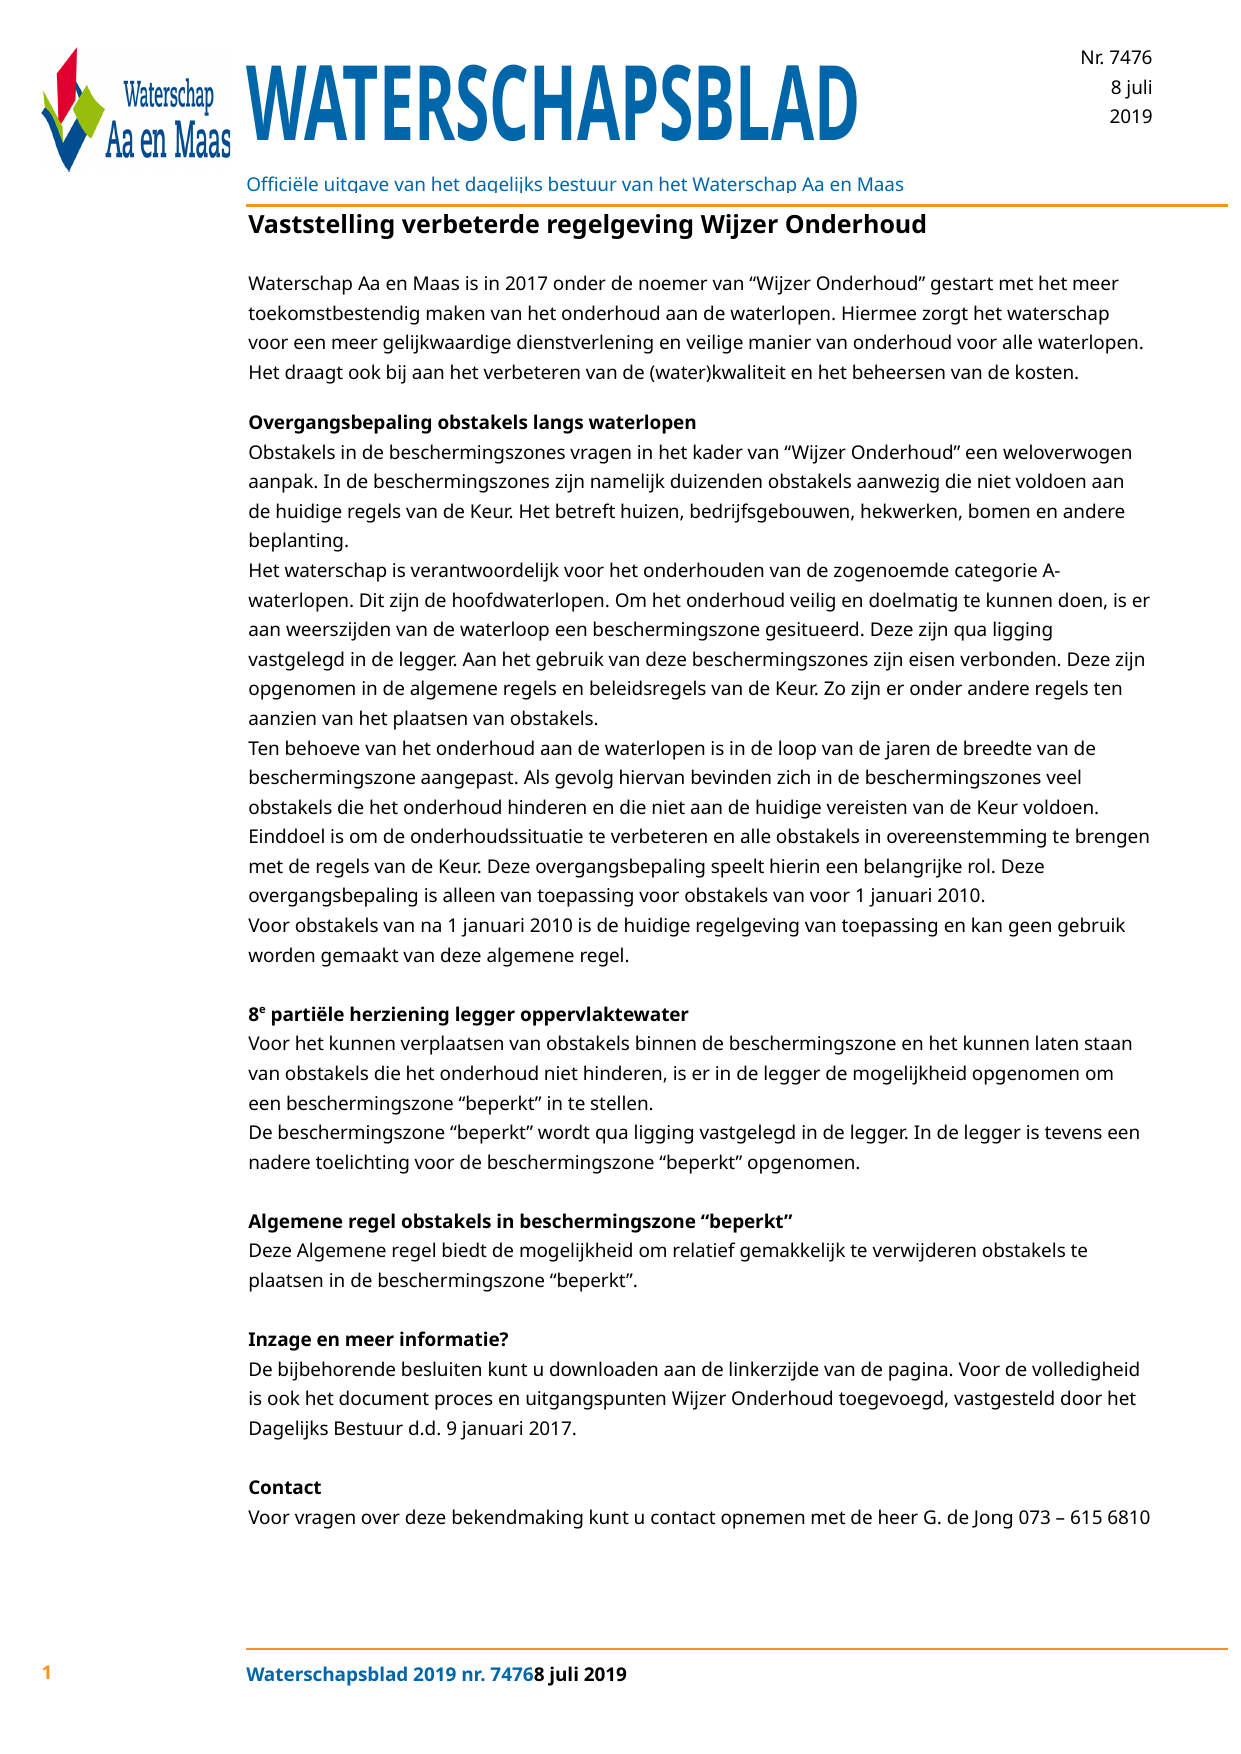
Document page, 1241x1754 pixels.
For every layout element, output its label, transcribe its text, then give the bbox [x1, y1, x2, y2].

text Inzage en meer informatie? [248, 1326, 1152, 1352]
text Ten behoeve van het onderhoud aan de waterlopen is in de loop van de jaren de breedte van de beschermingszone aangepast. Als gevolg hiervan bevinden zich in de beschermingszones veel obstakels die het onderhoud hinderen en die niet aan de huidige vereisten van de Keur voldoen. Einddoel is om de onderhoudssituatie te verbeteren en alle obstakels in overeenstemming te brengen met de regels van de Keur. Deze overgangsbepaling speelt hierin een belangrijke rol. Deze overgangsbepaling is alleen van toepassing voor obstakels van voor 1 januari 2010. [248, 735, 1152, 908]
text De beschermingszone “beperkt” wordt qua ligging vastgelegd in de legger. In de legger is tevens een nadere toelichting voor de beschermingszone “beperkt” opgenomen. [248, 1119, 1152, 1175]
text 8e partiële herziening legger oppervlaktewater [248, 1001, 1152, 1027]
text Waterschap Aa en Maas is in 2017 onder de noemer van “Wijzer Onderhoud” gestart met het meer toekomstbestendig maken van het onderhoud aan de waterlopen. Hiermee zorgt het waterschap voor een meer gelijkwaardige dienstverlening en veilige manier van onderhoud voor alle waterlopen. Het draagt ook bij aan het verbeteren van de (water)kwaliteit en het beheersen van de kosten. [248, 270, 1152, 385]
text Voor het kunnen verplaatsen van obstakels binnen de beschermingszone en het kunnen laten staan van obstakels die het onderhoud niet hinderen, is er in de legger de mogelijkheid opgenomen om een beschermingszone “beperkt” in te stellen. [248, 1031, 1152, 1116]
text De bijbehorende besluiten kunt u downloaden aan de linkerzijde van de pagina. Voor de volledigheid is ook het document proces en uitgangspunten Wijzer Onderhoud toegevoegd, vastgesteld door het Dagelijks Bestuur d.d. 9 januari 2017. [248, 1356, 1152, 1441]
text Vaststelling verbeterde regelgeving Wijzer Onderhoud [248, 207, 1152, 241]
text Voor vragen over deze bekendmaking kunt u contact opnemen met de heer G. de Jong 073 – 615 6810 [248, 1504, 1152, 1530]
text Het waterschap is verantwoordelijk voor het onderhouden van de zogenoemde categorie A-waterlopen. Dit zijn de hoofdwaterlopen. Om het onderhoud veilig en doelmatig te kunnen doen, is er aan weerszijden van de waterloop een beschermingszone gesitueerd. Deze zijn qua ligging vastgelegd in de legger. Aan het gebruik van deze beschermingszones zijn eisen verbonden. Deze zijn opgenomen in de algemene regels en beleidsregels van de Keur. Zo zijn er onder andere regels ten aanzien van het plaatsen van obstakels. [248, 557, 1152, 731]
picture [41, 47, 231, 172]
text Overgangsbepaling obstakels langs waterlopen [248, 409, 1152, 435]
text Contact [248, 1474, 1152, 1500]
text Deze Algemene regel biedt de mogelijkheid om relatief gemakkelijk te verwijderen obstakels te plaatsen in de beschermingszone “beperkt”. [248, 1238, 1152, 1293]
text Obstakels in de beschermingszones vragen in het kader van “Wijzer Onderhoud” een weloverwogen aanpak. In de beschermingszones zijn namelijk duizenden obstakels aanwezig die niet voldoen aan de huidige regels van de Keur. Het betreft huizen, bedrijfsgebouwen, hekwerken, bomen en andere beplanting. [248, 439, 1152, 553]
text Voor obstakels van na 1 januari 2010 is de huidige regelgeving van toepassing en kan geen gebruik worden gemaakt van deze algemene regel. [248, 912, 1152, 968]
text Algemene regel obstakels in beschermingszone “beperkt” [248, 1208, 1152, 1234]
